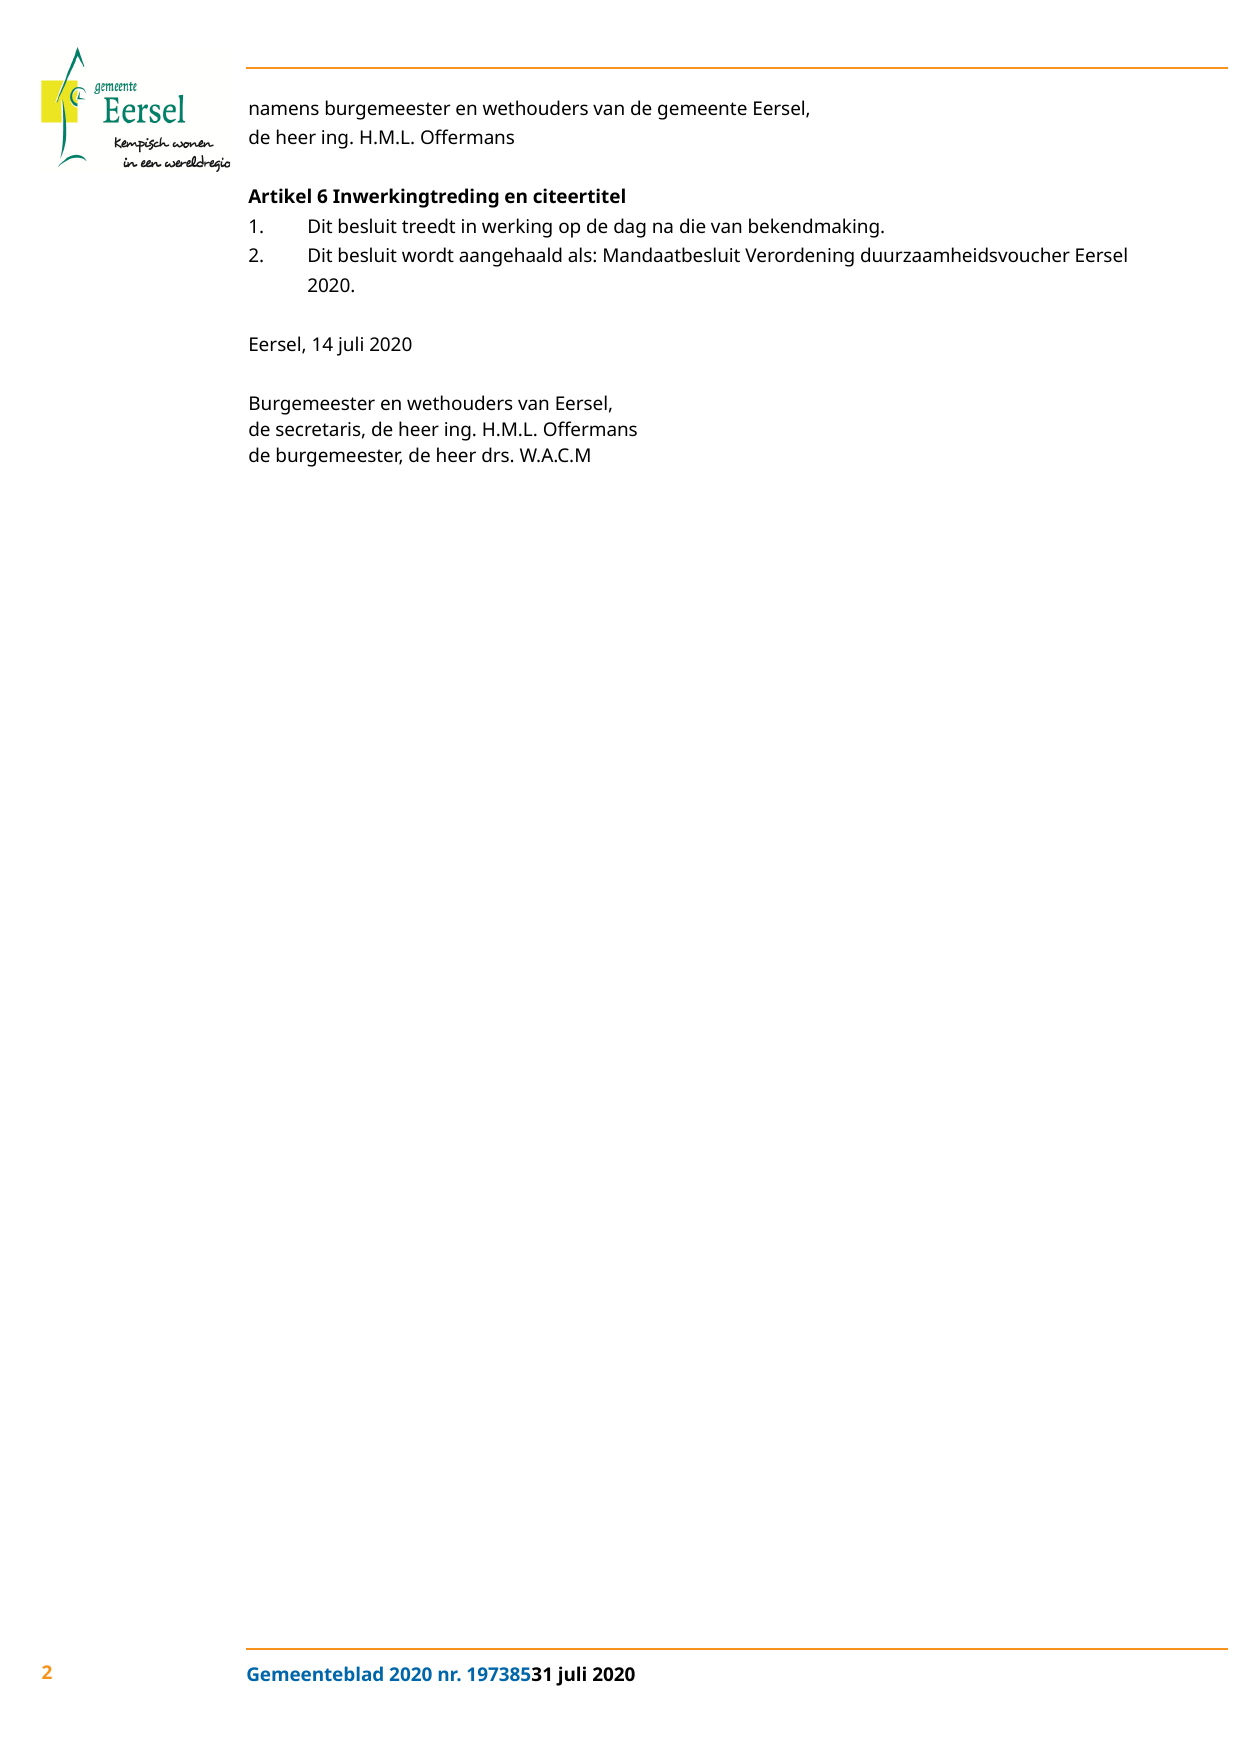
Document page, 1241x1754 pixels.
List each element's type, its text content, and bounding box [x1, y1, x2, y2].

list Dit besluit treedt in werking op de dag na die van bekendmaking. [248, 213, 1152, 239]
text de burgemeester, de heer drs. W.A.C.M [248, 442, 1152, 468]
list Dit besluit wordt aangehaald als: Mandaatbesluit Verordening duurzaamheidsvoucher Eersel 2020. [248, 243, 1152, 298]
text namens burgemeester en wethouders van de gemeente Eersel, [248, 95, 1152, 121]
text Eersel, 14 juli 2020 [248, 331, 1152, 357]
text Artikel 6 Inwerkingtreding en citeertitel [248, 183, 1152, 209]
text Burgemeester en wethouders van Eersel, [248, 391, 1152, 416]
picture [41, 47, 231, 172]
text de secretaris, de heer ing. H.M.L. Offermans [248, 416, 1152, 442]
text de heer ing. H.M.L. Offermans [248, 124, 1152, 150]
